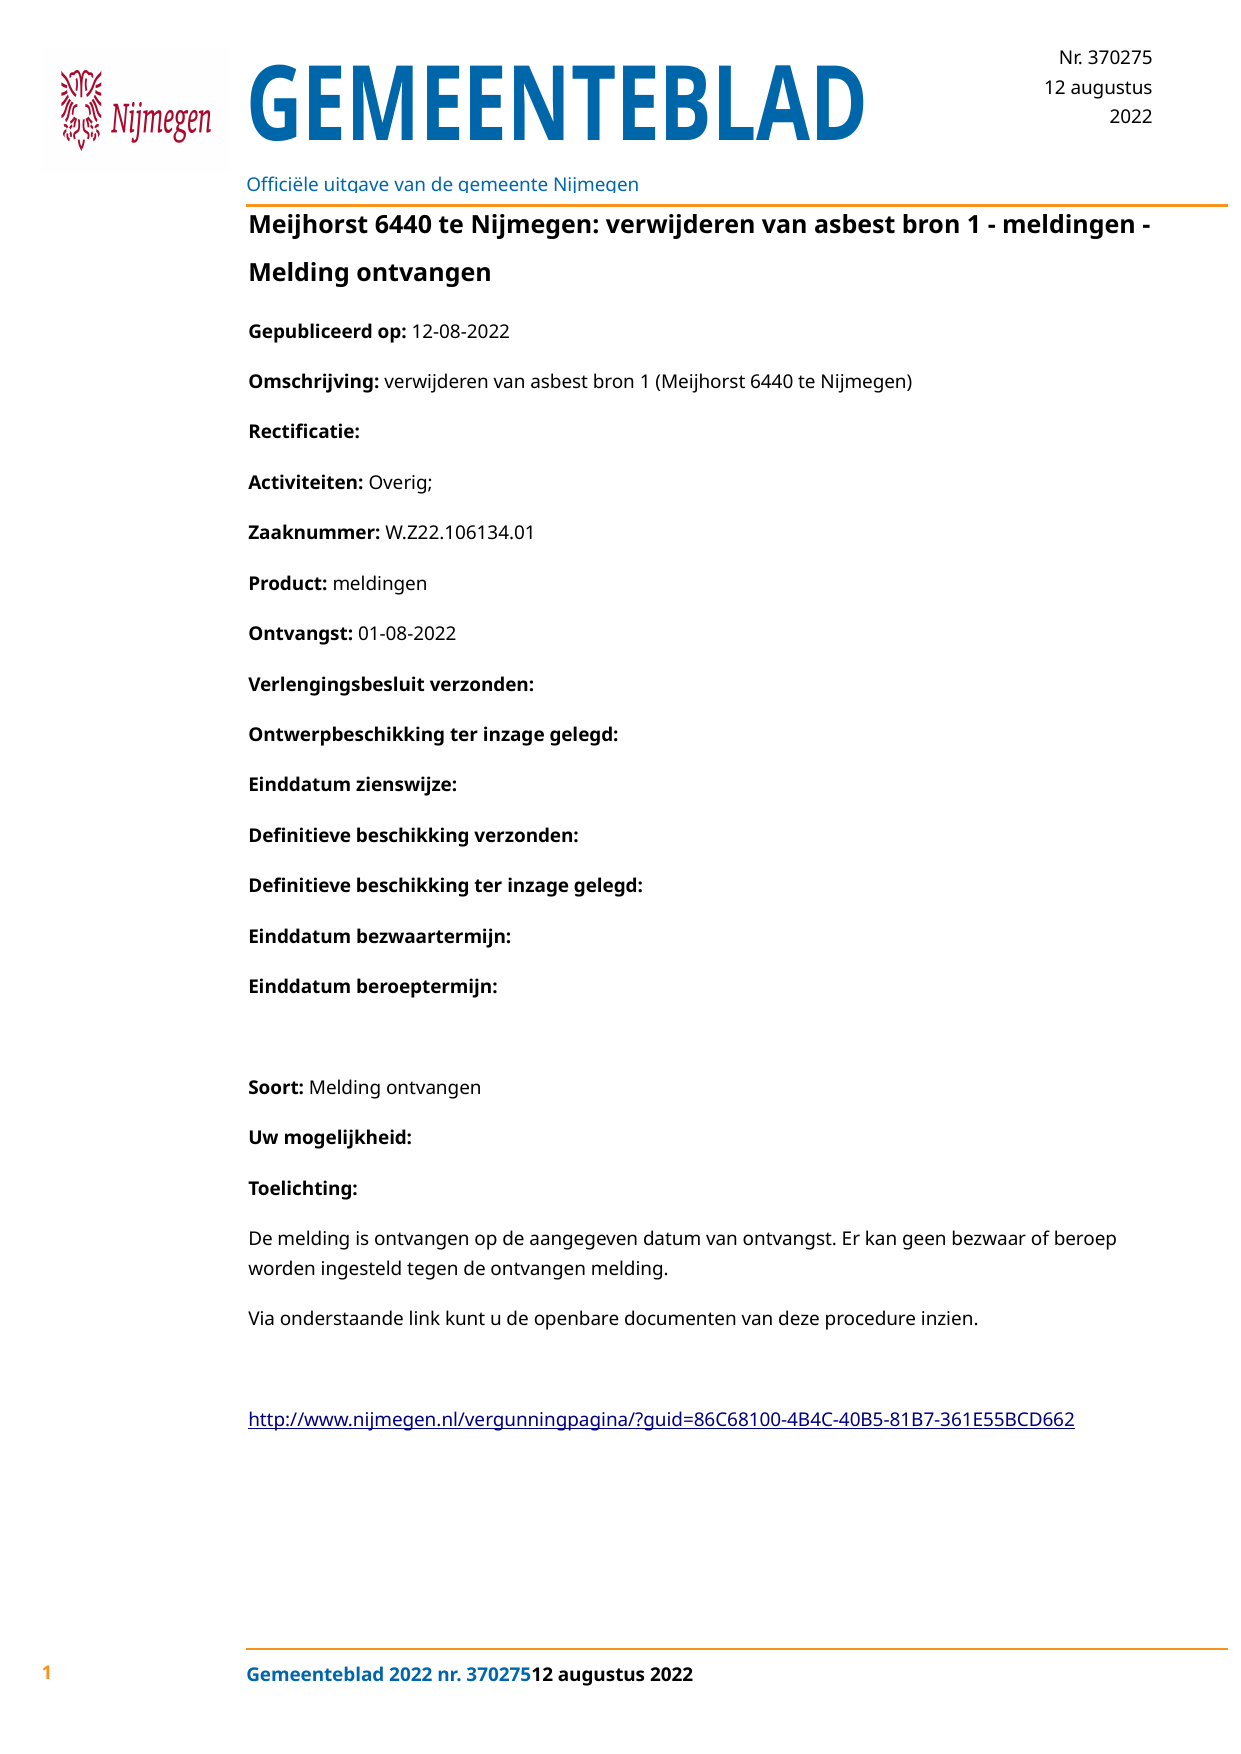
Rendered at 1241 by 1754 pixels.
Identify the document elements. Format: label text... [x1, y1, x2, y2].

text Einddatum bezwaartermijn: [248, 923, 1152, 949]
text Ontwerpbeschikking ter inzage gelegd: [248, 721, 1152, 747]
text Einddatum zienswijze: [248, 772, 1152, 797]
text Uw mogelijkheid: [248, 1124, 1152, 1150]
text Omschrijving: verwijderen van asbest bron 1 (Meijhorst 6440 te Nijmegen) [248, 368, 1152, 394]
picture [41, 47, 231, 172]
text Rectificatie: [248, 419, 1152, 444]
text Definitieve beschikking verzonden: [248, 822, 1152, 848]
text Definitieve beschikking ter inzage gelegd: [248, 872, 1152, 898]
text Einddatum beroeptermijn: [248, 973, 1152, 999]
text Verlengingsbesluit verzonden: [248, 671, 1152, 697]
text Zaaknummer: W.Z22.106134.01 [248, 519, 1152, 545]
text http://www.nijmegen.nl/vergunningpagina/?guid=86C68100-4B4C-40B5-81B7-361E55BCD662 [248, 1406, 1152, 1432]
text Meijhorst 6440 te Nijmegen: verwijderen van asbest bron 1 - meldingen - Melding ontvangen [248, 207, 1152, 288]
text Ontvangst: 01-08-2022 [248, 620, 1152, 646]
text Soort: Melding ontvangen [248, 1074, 1152, 1100]
text Toelichting: [248, 1175, 1152, 1201]
text Activiteiten: Overig; [248, 469, 1152, 495]
text Via onderstaande link kunt u de openbare documenten van deze procedure inzien. [248, 1305, 1152, 1331]
text Gepubliceerd op: 12-08-2022 [248, 318, 1152, 344]
text Product: meldingen [248, 570, 1152, 596]
text De melding is ontvangen op de aangegeven datum van ontvangst. Er kan geen bezwaar of beroep worden ingesteld tegen de ontvangen melding. [248, 1225, 1152, 1281]
